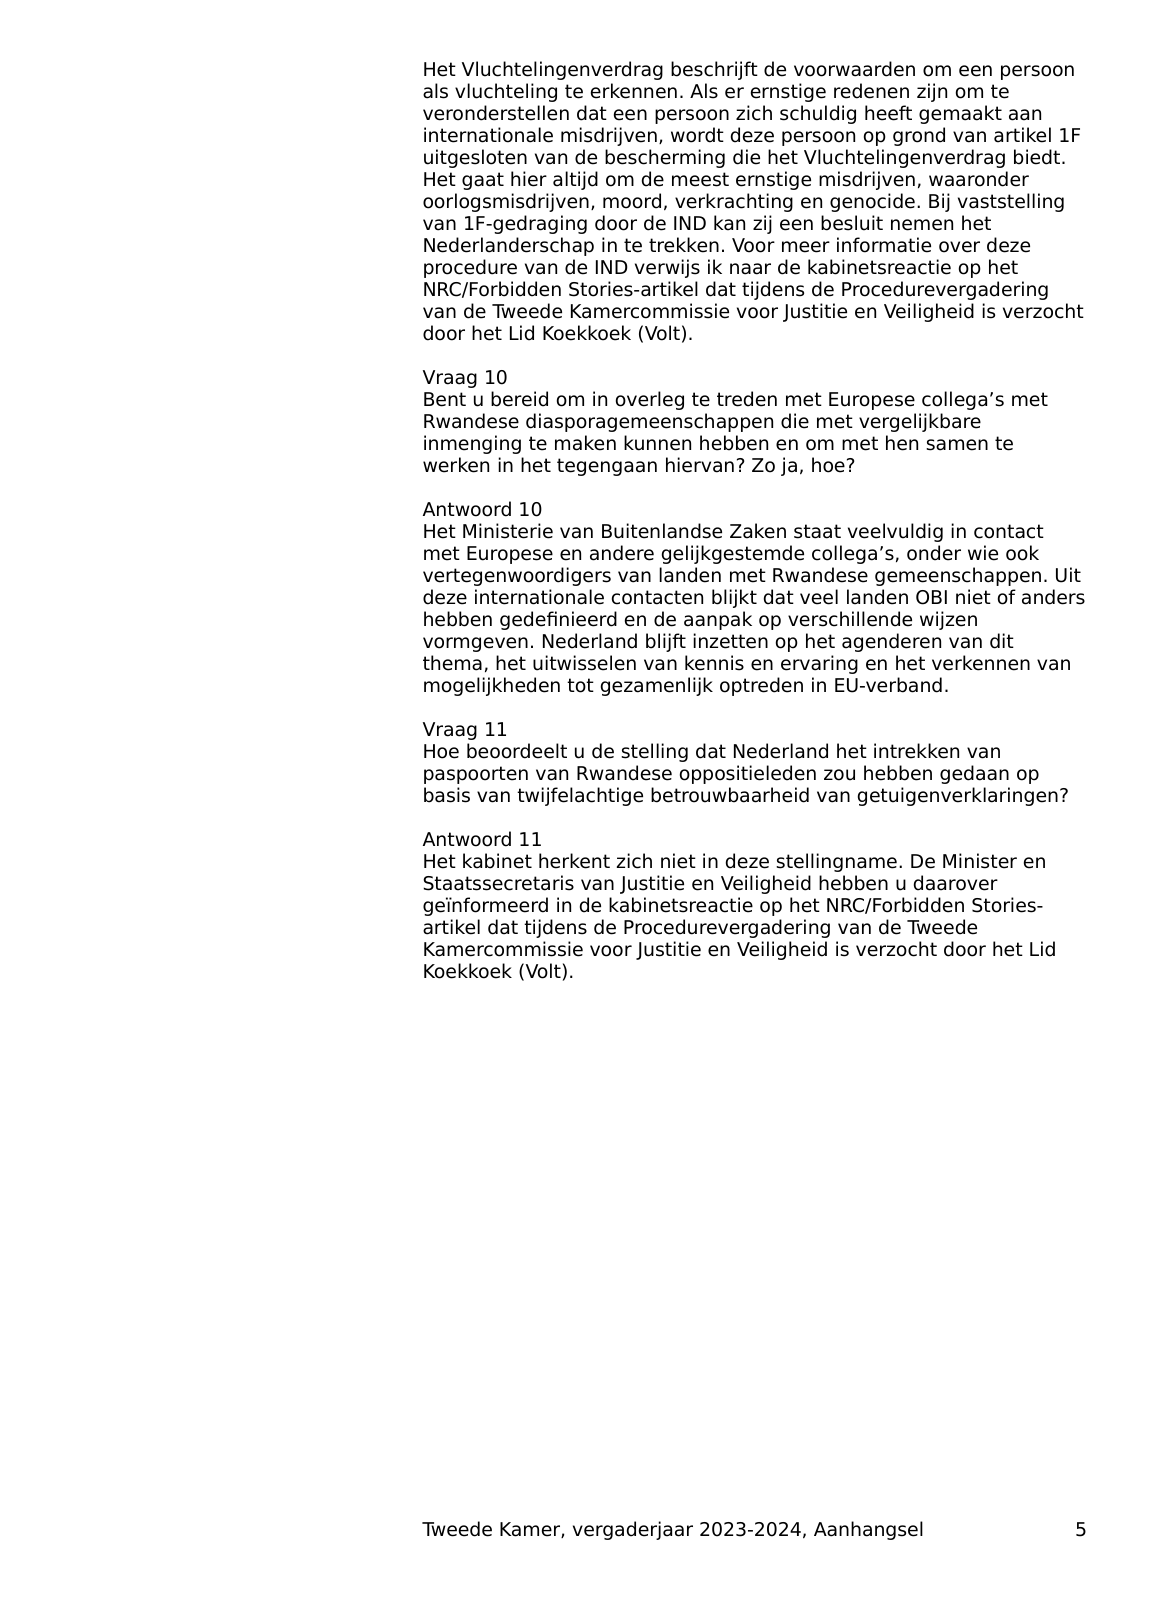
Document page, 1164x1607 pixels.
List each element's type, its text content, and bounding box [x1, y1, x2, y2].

text Vraag 10 [422, 367, 1087, 389]
text Hoe beoordeelt u de stelling dat Nederland het intrekken van paspoorten van Rwandese oppositieleden zou hebben gedaan op basis van twijfelachtige betrouwbaarheid van getuigenverklaringen? [422, 741, 1087, 807]
text Antwoord 11 [422, 829, 1087, 851]
text Het Ministerie van Buitenlandse Zaken staat veelvuldig in contact met Europese en andere gelijkgestemde collega’s, onder wie ook vertegenwoordigers van landen met Rwandese gemeenschappen. Uit deze internationale contacten blijkt dat veel landen OBI niet of anders hebben gedefinieerd en de aanpak op verschillende wijzen vormgeven. Nederland blijft inzetten op het agenderen van dit thema, het uitwisselen van kennis en ervaring en het verkennen van mogelijkheden tot gezamenlijk optreden in EU-verband. [422, 521, 1087, 697]
text Vraag 11 [422, 719, 1087, 741]
text Het Vluchtelingenverdrag beschrijft de voorwaarden om een persoon als vluchteling te erkennen. Als er ernstige redenen zijn om te veronderstellen dat een persoon zich schuldig heeft gemaakt aan internationale misdrijven, wordt deze persoon op grond van artikel 1F uitgesloten van de bescherming die het Vluchtelingenverdrag biedt. Het gaat hier altijd om de meest ernstige misdrijven, waaronder oorlogsmisdrijven, moord, verkrachting en genocide. Bij vaststelling van 1F-gedraging door de IND kan zij een besluit nemen het Nederlanderschap in te trekken. Voor meer informatie over deze procedure van de IND verwijs ik naar de kabinetsreactie op het NRC/Forbidden Stories-artikel dat tijdens de Procedurevergadering van de Tweede Kamercommissie voor Justitie en Veiligheid is verzocht door het Lid Koekkoek (Volt). [422, 59, 1087, 345]
text Antwoord 10 [422, 499, 1087, 521]
text Het kabinet herkent zich niet in deze stellingname. De Minister en Staatssecretaris van Justitie en Veiligheid hebben u daarover geïnformeerd in de kabinetsreactie op het NRC/Forbidden Stories-artikel dat tijdens de Procedurevergadering van de Tweede Kamercommissie voor Justitie en Veiligheid is verzocht door het Lid Koekkoek (Volt). [422, 851, 1087, 983]
text Bent u bereid om in overleg te treden met Europese collega’s met Rwandese diasporagemeenschappen die met vergelijkbare inmenging te maken kunnen hebben en om met hen samen te werken in het tegengaan hiervan? Zo ja, hoe? [422, 389, 1087, 477]
